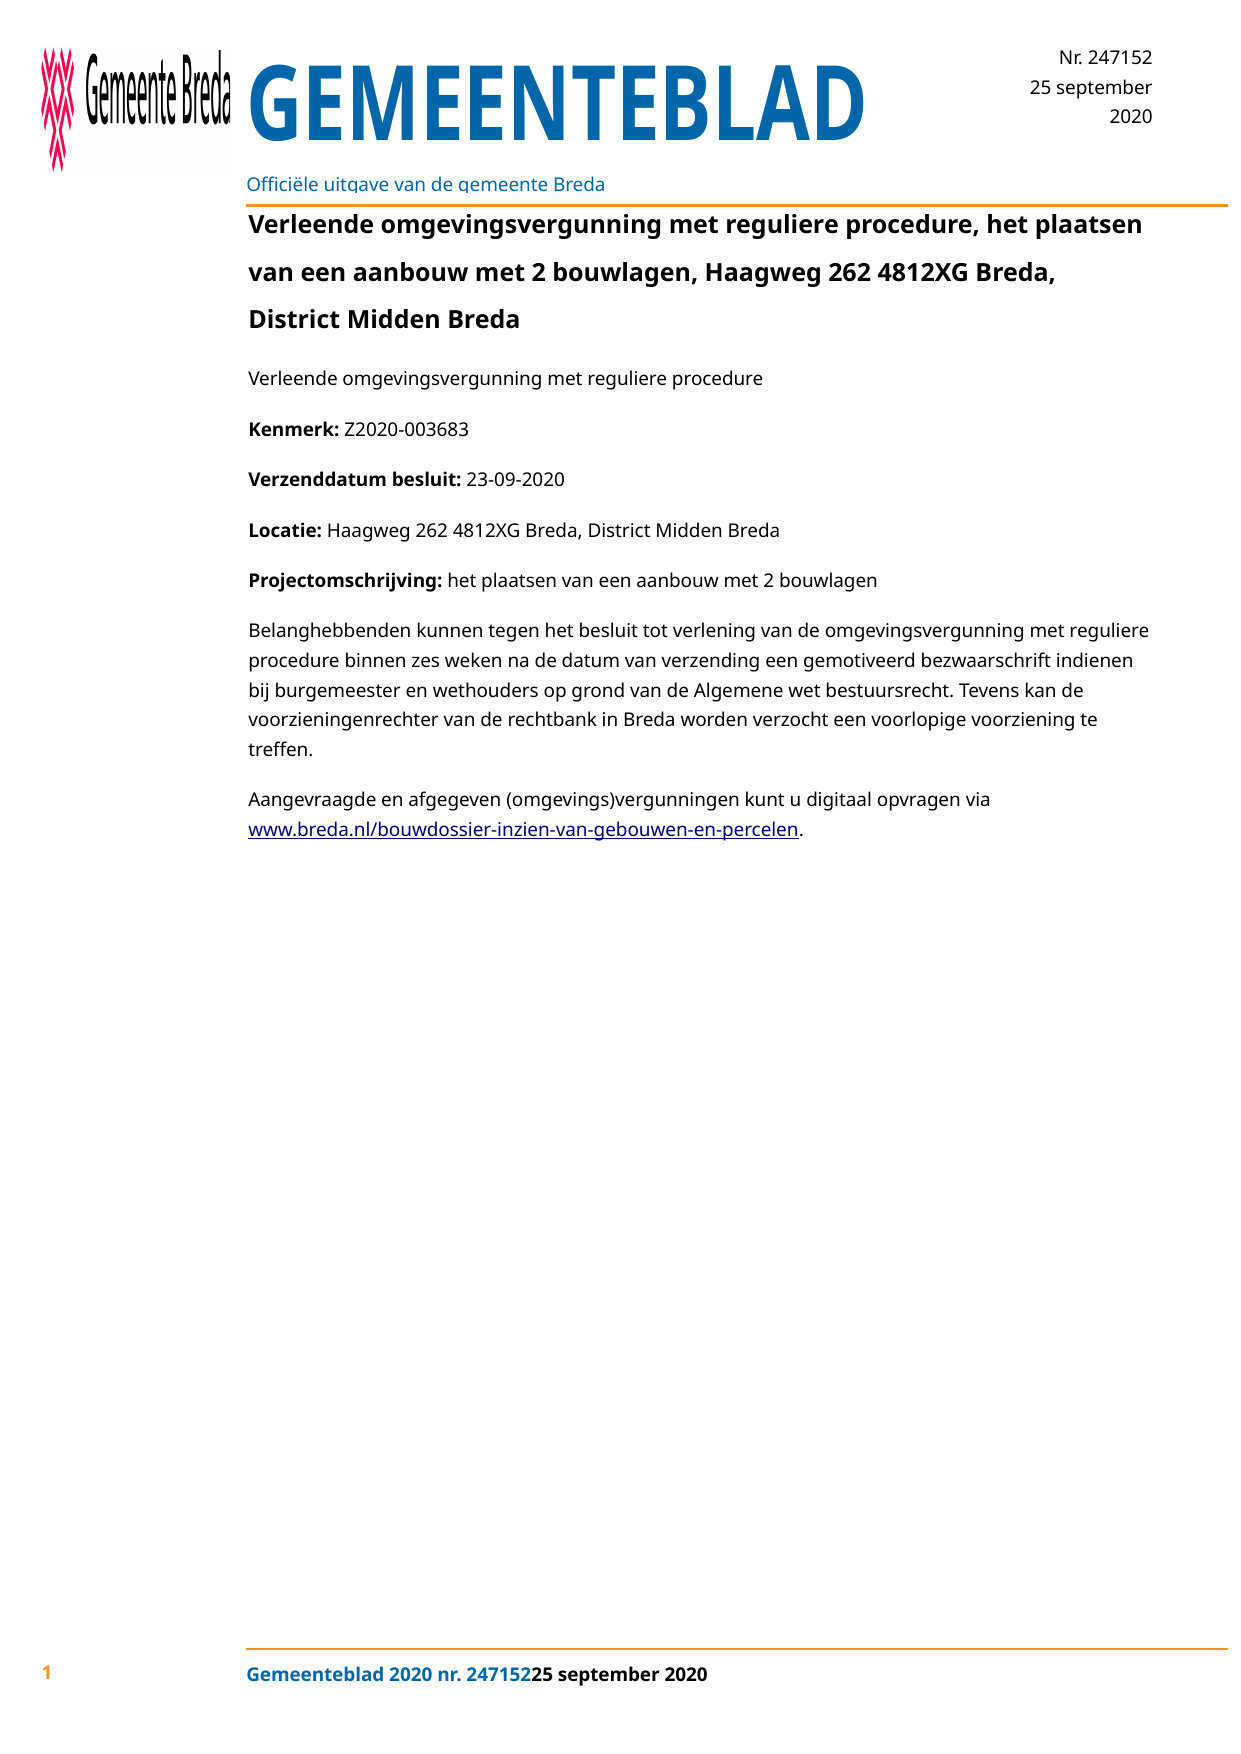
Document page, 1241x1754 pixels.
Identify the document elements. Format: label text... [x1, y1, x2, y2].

text Verleende omgevingsvergunning met reguliere procedure, het plaatsen van een aanbouw met 2 bouwlagen, Haagweg 262 4812XG Breda, District Midden Breda [248, 207, 1152, 336]
text Belanghebbenden kunnen tegen het besluit tot verlening van de omgevingsvergunning met reguliere procedure binnen zes weken na de datum van verzending een gemotiveerd bezwaarschrift indienen bij burgemeester en wethouders op grond van de Algemene wet bestuursrecht. Tevens kan de voorzieningenrechter van de rechtbank in Breda worden verzocht een voorlopige voorziening te treffen. [248, 618, 1152, 762]
picture [41, 47, 231, 172]
text Locatie: Haagweg 262 4812XG Breda, District Midden Breda [248, 517, 1152, 542]
text Kenmerk: Z2020-003683 [248, 416, 1152, 442]
text Verzenddatum besluit: 23-09-2020 [248, 466, 1152, 492]
text Verleende omgevingsvergunning met reguliere procedure [248, 366, 1152, 391]
text Projectomschrijving: het plaatsen van een aanbouw met 2 bouwlagen [248, 567, 1152, 593]
text Aangevraagde en afgegeven (omgevings)vergunningen kunt u digitaal opvragen via www.breda.nl/bouwdossier-inzien-van-gebouwen-en-percelen. [248, 786, 1152, 842]
